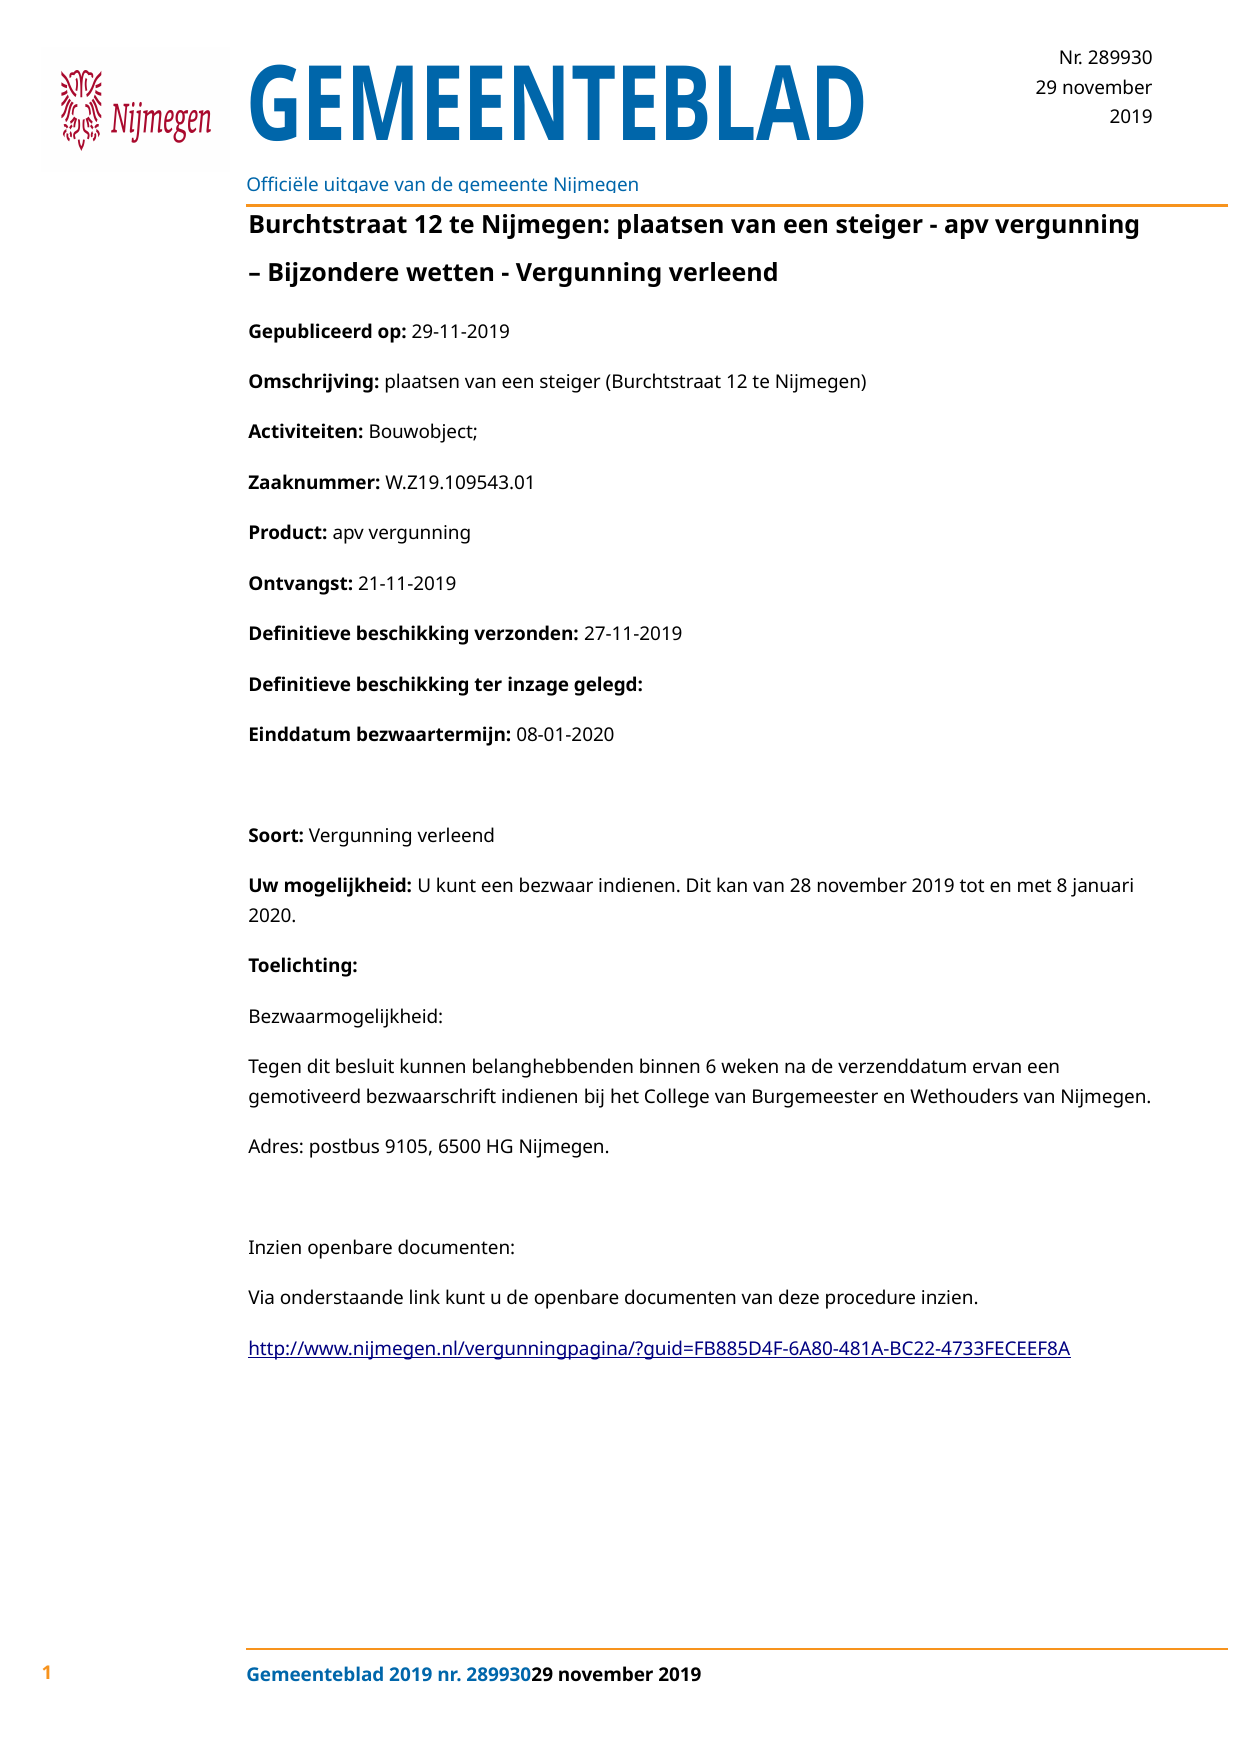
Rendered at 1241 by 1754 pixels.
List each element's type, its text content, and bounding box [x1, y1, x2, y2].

text Toelichting: [248, 952, 1152, 978]
text Uw mogelijkheid: U kunt een bezwaar indienen. Dit kan van 28 november 2019 tot en met 8 januari 2020. [248, 872, 1152, 928]
text Definitieve beschikking ter inzage gelegd: [248, 671, 1152, 697]
text Definitieve beschikking verzonden: 27-11-2019 [248, 620, 1152, 646]
text Burchtstraat 12 te Nijmegen: plaatsen van een steiger - apv vergunning – Bijzondere wetten - Vergunning verleend [248, 207, 1152, 288]
text Tegen dit besluit kunnen belanghebbenden binnen 6 weken na de verzenddatum ervan een gemotiveerd bezwaarschrift indienen bij het College van Burgemeester en Wethouders van Nijmegen. [248, 1053, 1152, 1109]
text Inzien openbare documenten: [248, 1234, 1152, 1260]
text Soort: Vergunning verleend [248, 822, 1152, 848]
text Bezwaarmogelijkheid: [248, 1003, 1152, 1029]
text Einddatum bezwaartermijn: 08-01-2020 [248, 721, 1152, 747]
text http://www.nijmegen.nl/vergunningpagina/?guid=FB885D4F-6A80-481A-BC22-4733FECEEF8A [248, 1335, 1152, 1361]
text Omschrijving: plaatsen van een steiger (Burchtstraat 12 te Nijmegen) [248, 368, 1152, 394]
text Via onderstaande link kunt u de openbare documenten van deze procedure inzien. [248, 1284, 1152, 1310]
text Activiteiten: Bouwobject; [248, 419, 1152, 444]
text Product: apv vergunning [248, 519, 1152, 545]
picture [41, 47, 231, 172]
text Ontvangst: 21-11-2019 [248, 570, 1152, 596]
text Adres: postbus 9105, 6500 HG Nijmegen. [248, 1133, 1152, 1159]
text Zaaknummer: W.Z19.109543.01 [248, 469, 1152, 495]
text Gepubliceerd op: 29-11-2019 [248, 318, 1152, 344]
